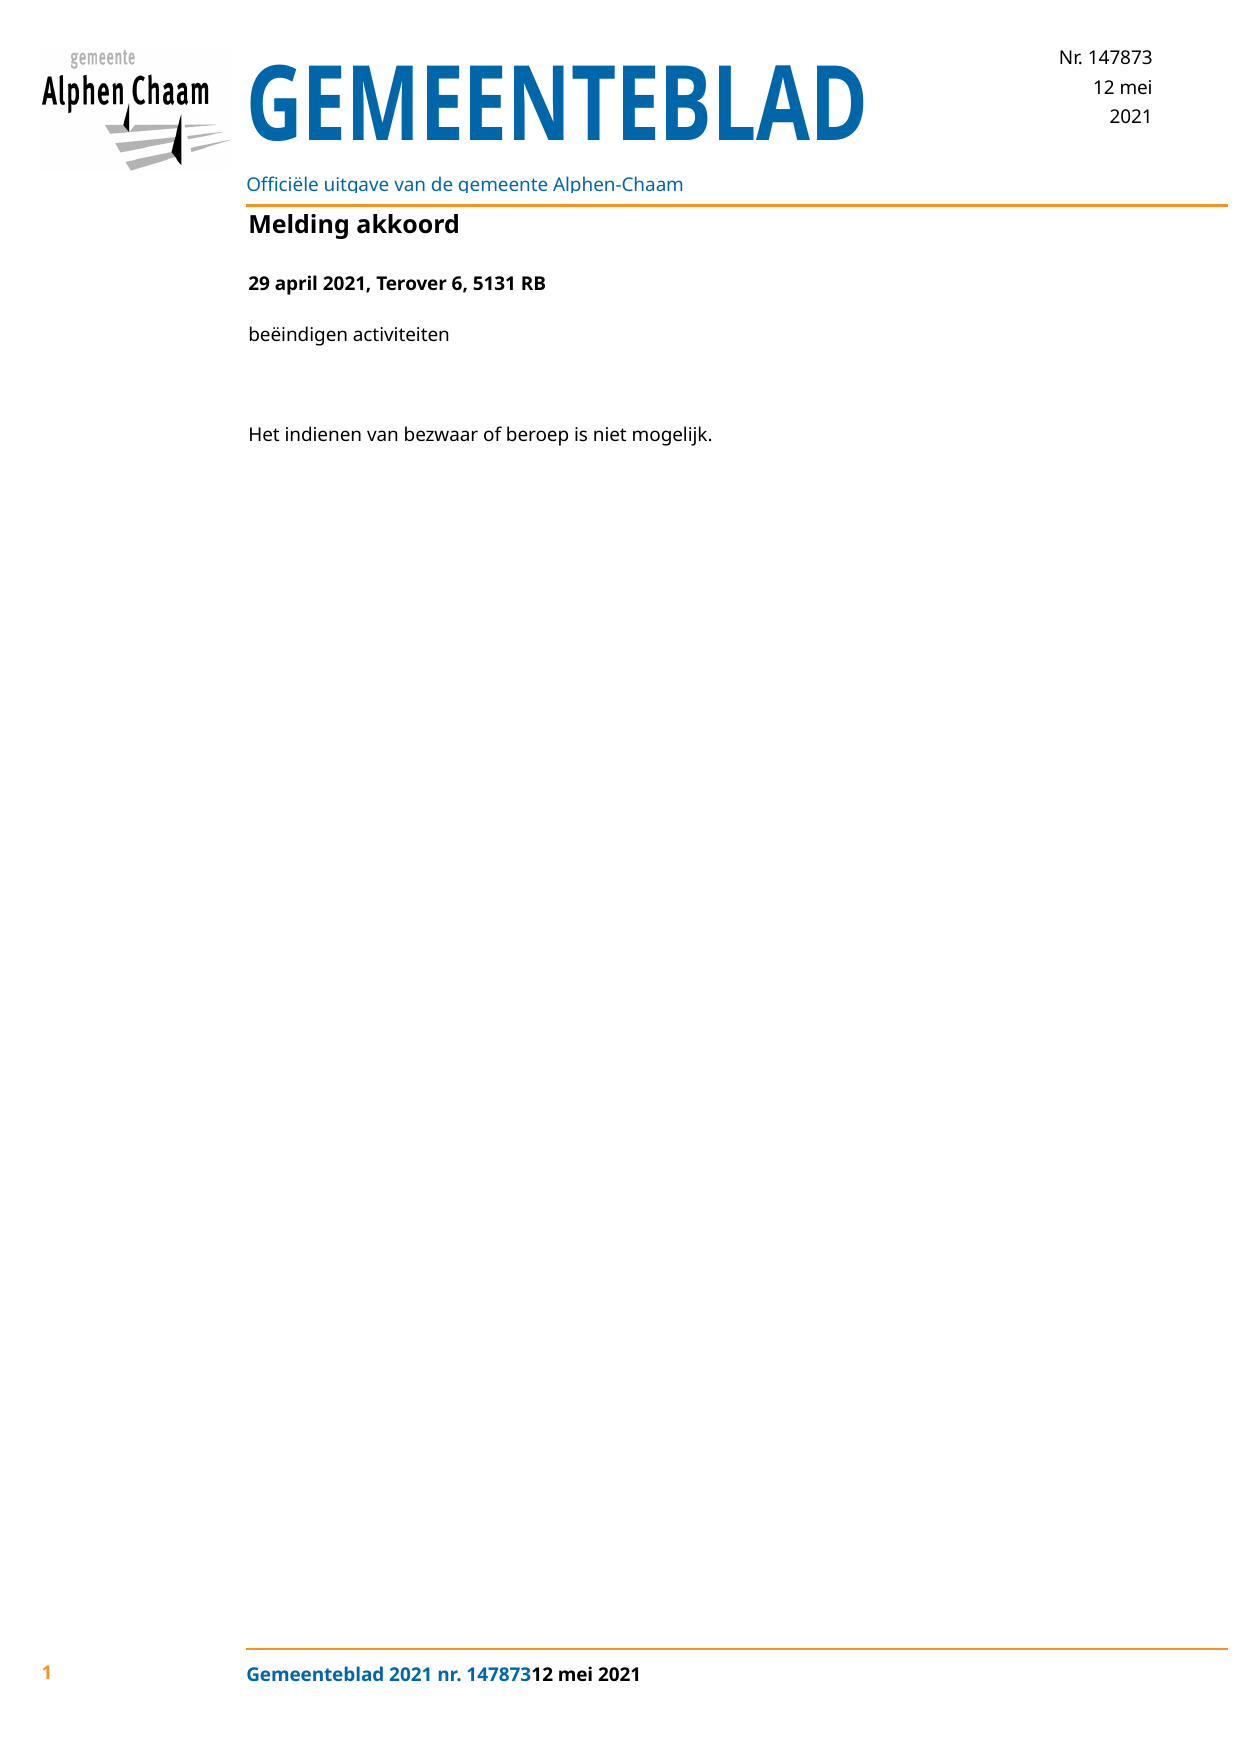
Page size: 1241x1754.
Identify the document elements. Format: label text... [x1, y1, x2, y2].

text Melding akkoord [248, 207, 1152, 241]
text 29 april 2021, Terover 6, 5131 RB [248, 270, 1152, 296]
picture [41, 47, 231, 172]
text beëindigen activiteiten [248, 321, 1152, 346]
text Het indienen van bezwaar of beroep is niet mogelijk. [248, 422, 1152, 447]
